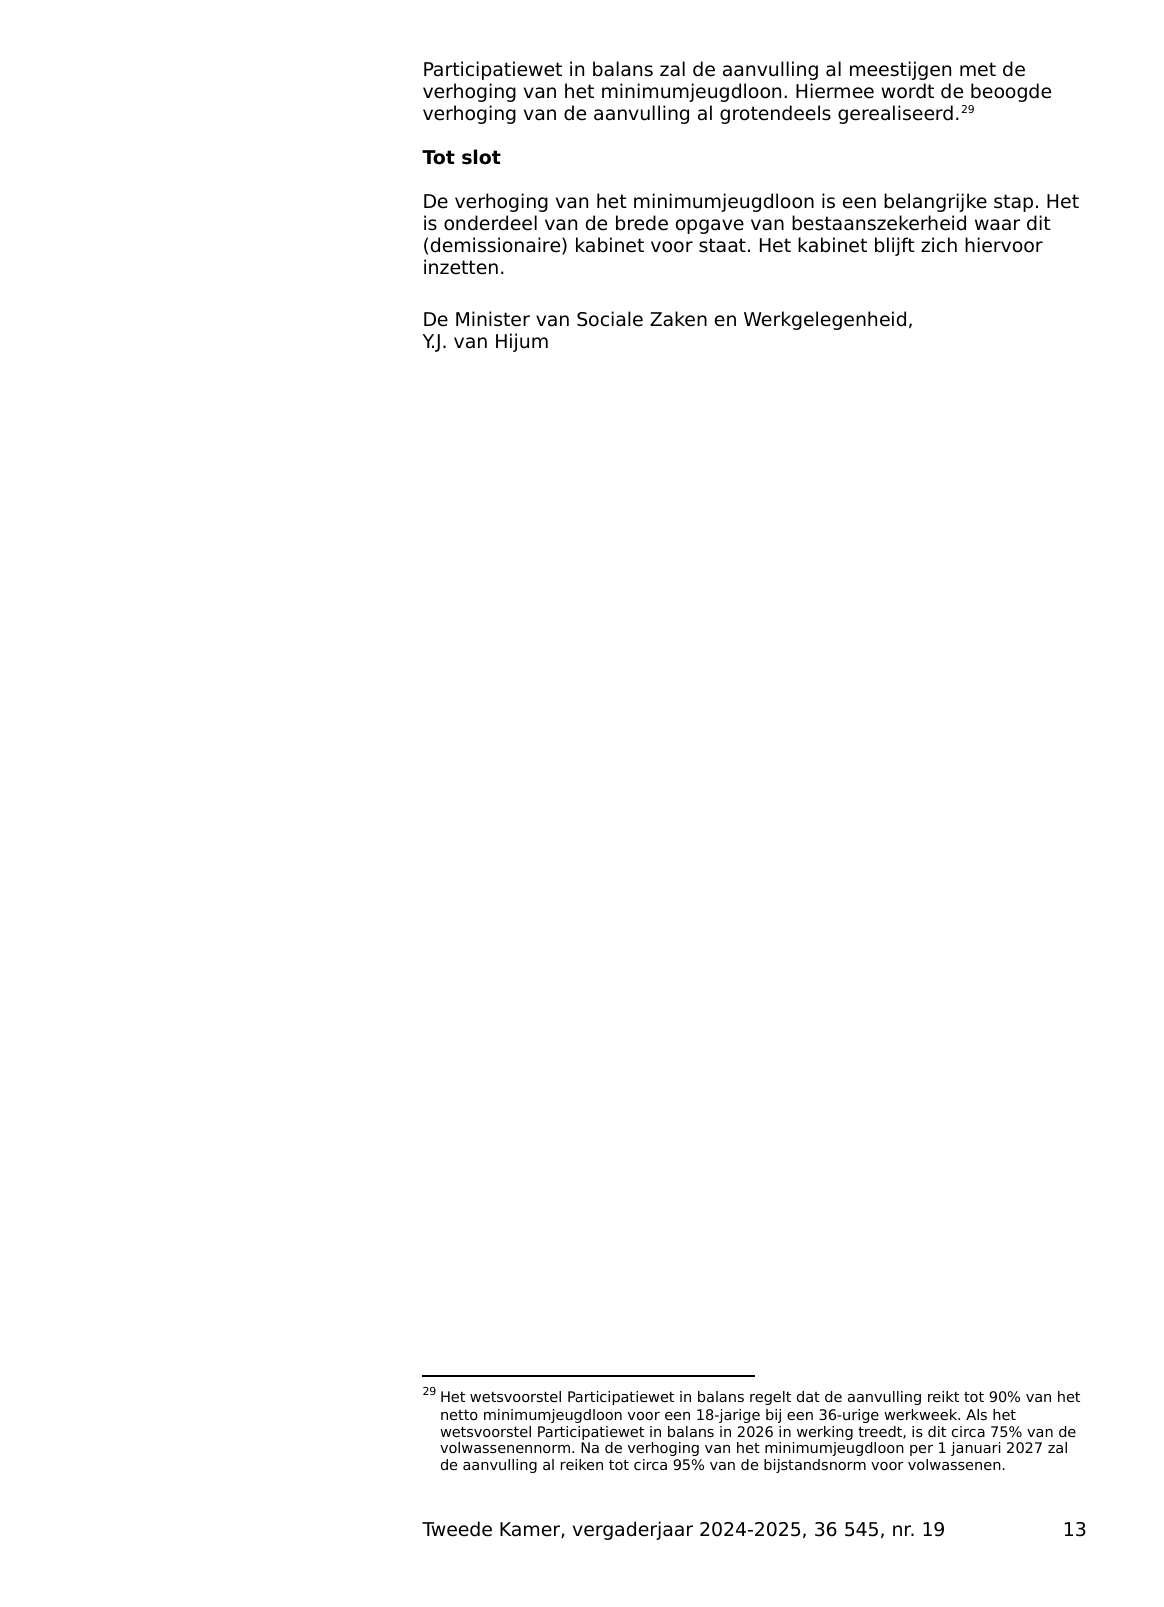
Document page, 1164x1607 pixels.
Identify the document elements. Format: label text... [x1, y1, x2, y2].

text De verhoging van het minimumjeugdloon is een belangrijke stap. Het is onderdeel van de brede opgave van bestaanszekerheid waar dit (demissionaire) kabinet voor staat. Het kabinet blijft zich hiervoor inzetten. [422, 191, 1087, 279]
subtitle Tot slot [422, 147, 1087, 169]
text Het wetsvoorstel Participatiewet in balans regelt dat de aanvulling reikt tot 90% van het netto minimumjeugdloon voor een 18-jarige bij een 36-urige werkweek. Als het wetsvoorstel Participatiewet in balans in 2026 in werking treedt, is dit circa 75% van de volwassenennorm. Na de verhoging van het minimumjeugdloon per 1 januari 2027 zal de aanvulling al reiken tot circa 95% van de bijstandsnorm voor volwassenen. [422, 1385, 1087, 1474]
text De Minister van Sociale Zaken en Werkgelegenheid, Y.J. van Hijum [422, 309, 1087, 353]
text Participatiewet in balans zal de aanvulling al meestijgen met de verhoging van het minimumjeugdloon. Hiermee wordt de beoogde verhoging van de aanvulling al grotendeels gerealiseerd. [422, 59, 1087, 125]
